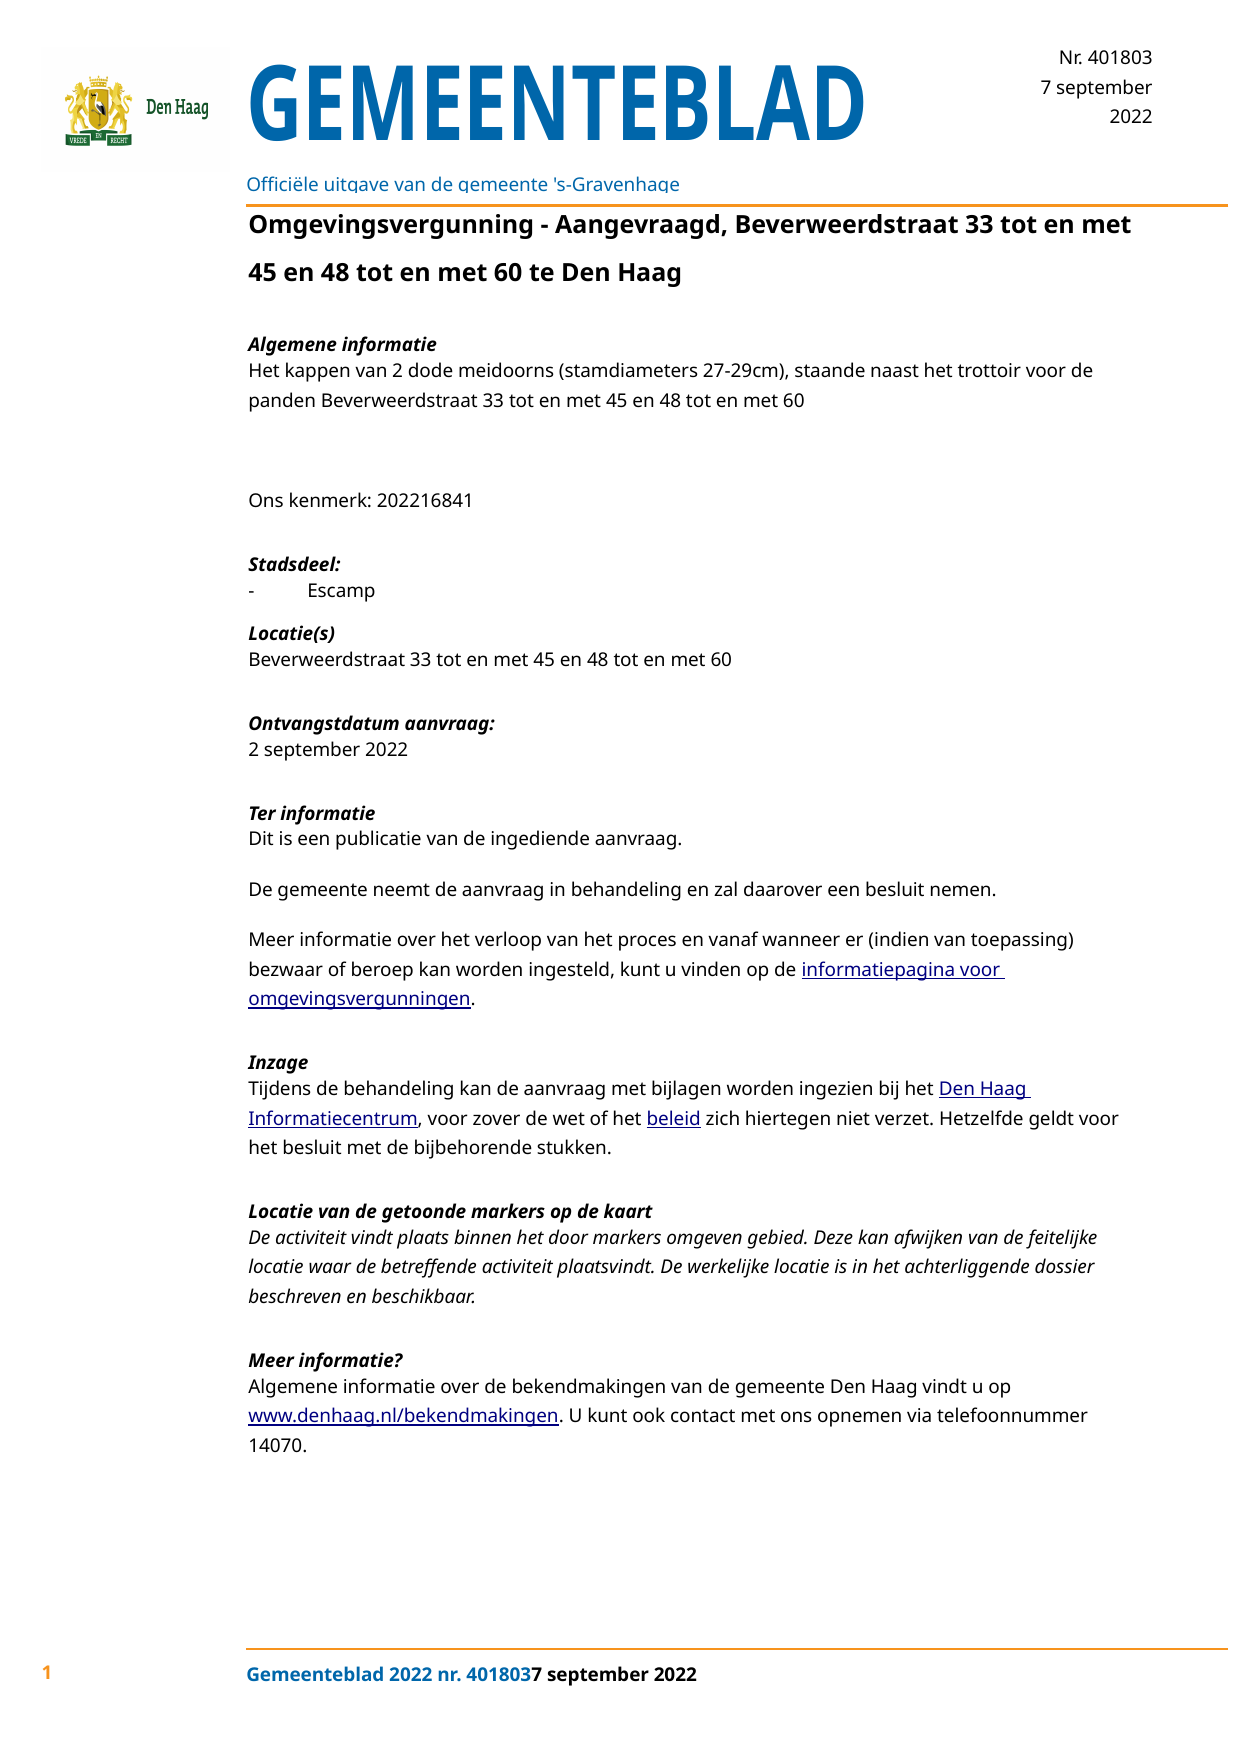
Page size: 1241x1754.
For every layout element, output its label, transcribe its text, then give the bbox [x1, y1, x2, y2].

text Meer informatie over het verloop van het proces en vanaf wanneer er (indien van toepassing) bezwaar of beroep kan worden ingesteld, kunt u vinden op de informatiepagina voor omgevingsvergunningen. [248, 926, 1152, 1011]
text Het kappen van 2 dode meidoorns (stamdiameters 27-29cm), staande naast het trottoir voor de panden Beverweerdstraat 33 tot en met 45 en 48 tot en met 60 [248, 357, 1152, 412]
text Algemene informatie over de bekendmakingen van de gemeente Den Haag vindt u op www.denhaag.nl/bekendmakingen. U kunt ook contact met ons opnemen via telefoonnummer 14070. [248, 1373, 1152, 1458]
text Locatie(s) [248, 620, 1152, 646]
text Algemene informatie [248, 331, 1152, 357]
text Ontvangstdatum aanvraag: [248, 710, 1152, 736]
text Beverweerdstraat 33 tot en met 45 en 48 tot en met 60 [248, 646, 1152, 672]
text Ter informatie [248, 800, 1152, 826]
text Omgevingsvergunning - Aangevraagd, Beverweerdstraat 33 tot en met 45 en 48 tot en met 60 te Den Haag [248, 207, 1152, 288]
list Escamp [248, 577, 1152, 603]
text Locatie van de getoonde markers op de kaart [248, 1198, 1152, 1224]
text 2 september 2022 [248, 736, 1152, 762]
text Ons kenmerk: 202216841 [248, 488, 1152, 513]
text Inzage [248, 1049, 1152, 1075]
text De gemeente neemt de aanvraag in behandeling en zal daarover een besluit nemen. [248, 876, 1152, 902]
picture [41, 47, 231, 172]
text Stadsdeel: [248, 552, 1152, 577]
text Meer informatie? [248, 1347, 1152, 1373]
text De activiteit vindt plaats binnen het door markers omgeven gebied. Deze kan afwijken van de feitelijke locatie waar de betreffende activiteit plaatsvindt. De werkelijke locatie is in het achterliggende dossier beschreven en beschikbaar. [248, 1224, 1152, 1309]
text Tijdens de behandeling kan de aanvraag met bijlagen worden ingezien bij het Den Haag Informatiecentrum, voor zover de wet of het beleid zich hiertegen niet verzet. Hetzelfde geldt voor het besluit met de bijbehorende stukken. [248, 1075, 1152, 1160]
text Dit is een publicatie van de ingediende aanvraag. [248, 826, 1152, 851]
